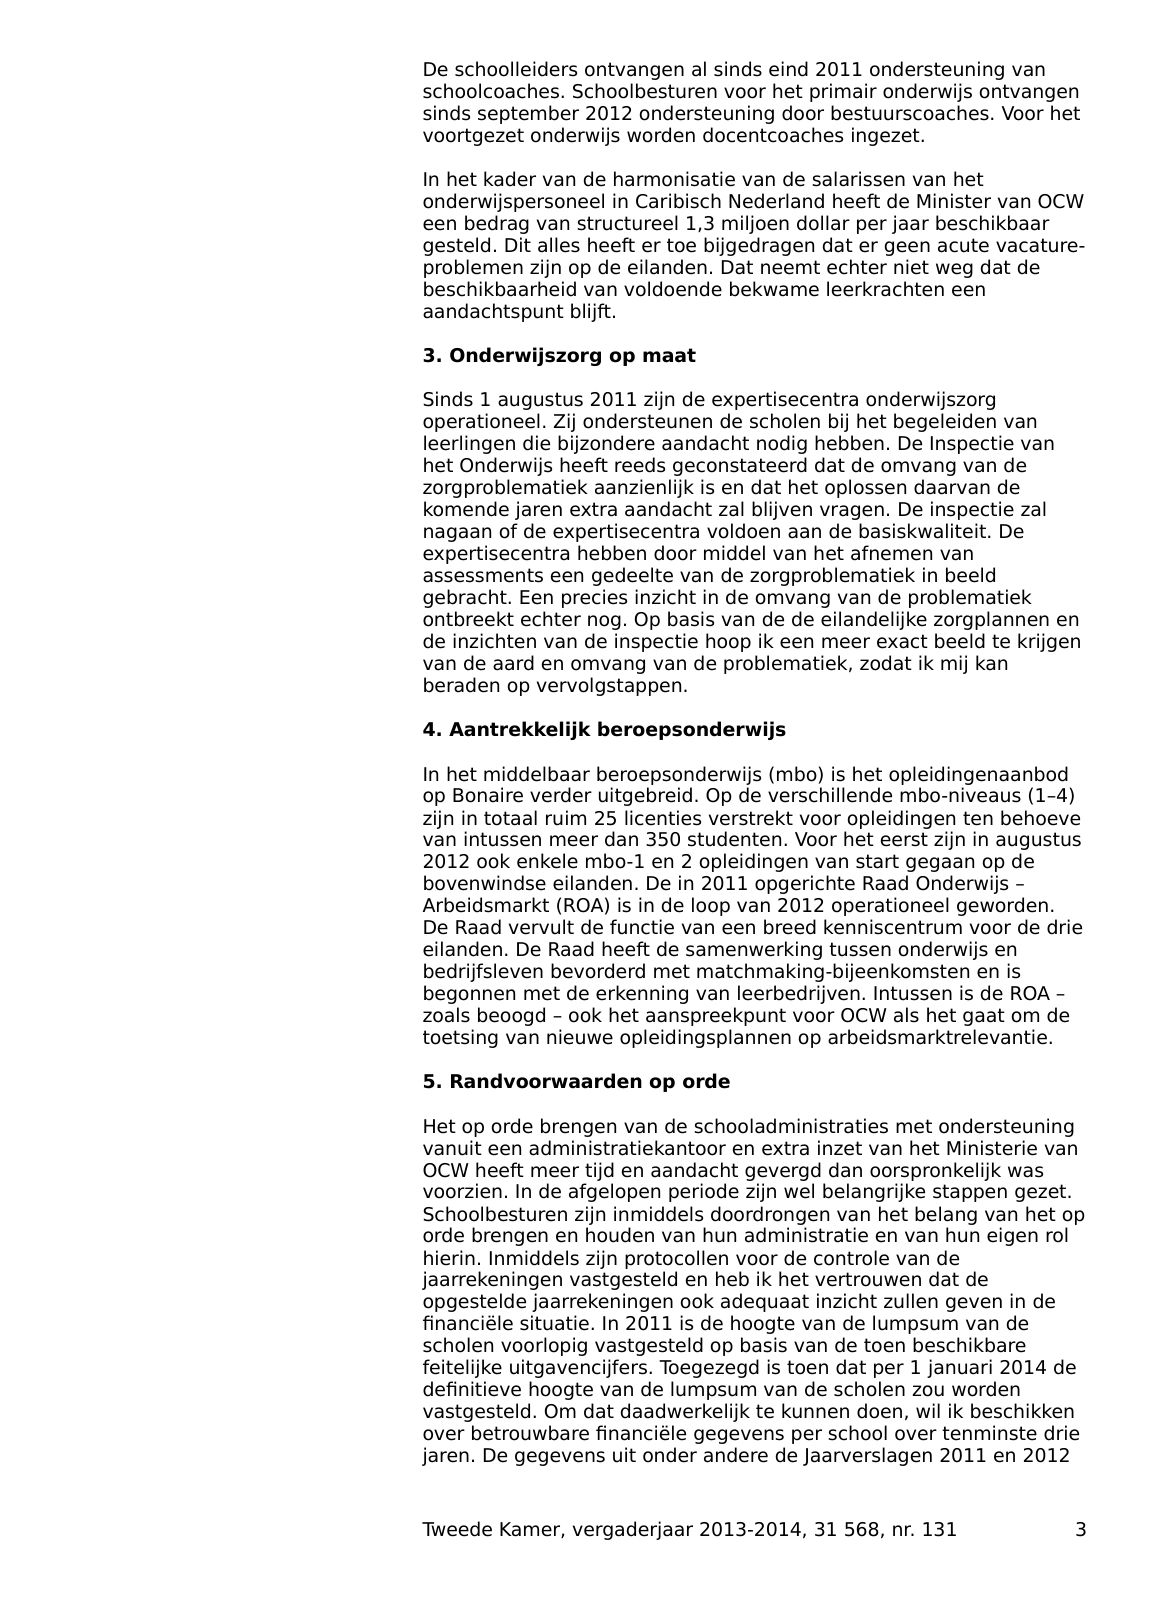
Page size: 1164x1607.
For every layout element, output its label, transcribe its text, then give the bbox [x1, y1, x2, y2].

subtitle 4. Aantrekkelijk beroepsonderwijs [422, 719, 1087, 741]
text In het kader van de harmonisatie van de salarissen van het onderwijspersoneel in Caribisch Nederland heeft de Minister van OCW een bedrag van structureel 1,3 miljoen dollar per jaar beschikbaar gesteld. Dit alles heeft er toe bijgedragen dat er geen acute vacature-problemen zijn op de eilanden. Dat neemt echter niet weg dat de beschikbaarheid van voldoende bekwame leerkrachten een aandachtspunt blijft. [422, 169, 1087, 323]
text Het op orde brengen van de schooladministraties met ondersteuning vanuit een administratiekantoor en extra inzet van het Ministerie van OCW heeft meer tijd en aandacht gevergd dan oorspronkelijk was voorzien. In de afgelopen periode zijn wel belangrijke stappen gezet. Schoolbesturen zijn inmiddels doordrongen van het belang van het op orde brengen en houden van hun administratie en van hun eigen rol hierin. Inmiddels zijn protocollen voor de controle van de jaarrekeningen vastgesteld en heb ik het vertrouwen dat de opgestelde jaarrekeningen ook adequaat inzicht zullen geven in de financiële situatie. In 2011 is de hoogte van de lumpsum van de scholen voorlopig vastgesteld op basis van de toen beschikbare feitelijke uitgavencijfers. Toegezegd is toen dat per 1 januari 2014 de definitieve hoogte van de lumpsum van de scholen zou worden vastgesteld. Om dat daadwerkelijk te kunnen doen, wil ik beschikken over betrouwbare financiële gegevens per school over tenminste drie jaren. De gegevens uit onder andere de Jaarverslagen 2011 en 2012 [422, 1116, 1087, 1467]
text Sinds 1 augustus 2011 zijn de expertisecentra onderwijszorg operationeel. Zij ondersteunen de scholen bij het begeleiden van leerlingen die bijzondere aandacht nodig hebben. De Inspectie van het Onderwijs heeft reeds geconstateerd dat de omvang van de zorgproblematiek aanzienlijk is en dat het oplossen daarvan de komende jaren extra aandacht zal blijven vragen. De inspectie zal nagaan of de expertisecentra voldoen aan de basiskwaliteit. De expertisecentra hebben door middel van het afnemen van assessments een gedeelte van de zorgproblematiek in beeld gebracht. Een precies inzicht in de omvang van de problematiek ontbreekt echter nog. Op basis van de de eilandelijke zorgplannen en de inzichten van de inspectie hoop ik een meer exact beeld te krijgen van de aard en omvang van de problematiek, zodat ik mij kan beraden op vervolgstappen. [422, 389, 1087, 697]
text De schoolleiders ontvangen al sinds eind 2011 ondersteuning van schoolcoaches. Schoolbesturen voor het primair onderwijs ontvangen sinds september 2012 ondersteuning door bestuurscoaches. Voor het voortgezet onderwijs worden docentcoaches ingezet. [422, 59, 1087, 147]
subtitle 5. Randvoorwaarden op orde [422, 1071, 1087, 1093]
subtitle 3. Onderwijszorg op maat [422, 345, 1087, 367]
text In het middelbaar beroepsonderwijs (mbo) is het opleidingenaanbod op Bonaire verder uitgebreid. Op de verschillende mbo-niveaus (1–4) zijn in totaal ruim 25 licenties verstrekt voor opleidingen ten behoeve van intussen meer dan 350 studenten. Voor het eerst zijn in augustus 2012 ook enkele mbo-1 en 2 opleidingen van start gegaan op de bovenwindse eilanden. De in 2011 opgerichte Raad Onderwijs – Arbeidsmarkt (ROA) is in de loop van 2012 operationeel geworden. De Raad vervult de functie van een breed kenniscentrum voor de drie eilanden. De Raad heeft de samenwerking tussen onderwijs en bedrijfsleven bevorderd met matchmaking-bijeenkomsten en is begonnen met de erkenning van leerbedrijven. Intussen is de ROA – zoals beoogd – ook het aanspreekpunt voor OCW als het gaat om de toetsing van nieuwe opleidingsplannen op arbeidsmarktrelevantie. [422, 763, 1087, 1049]
